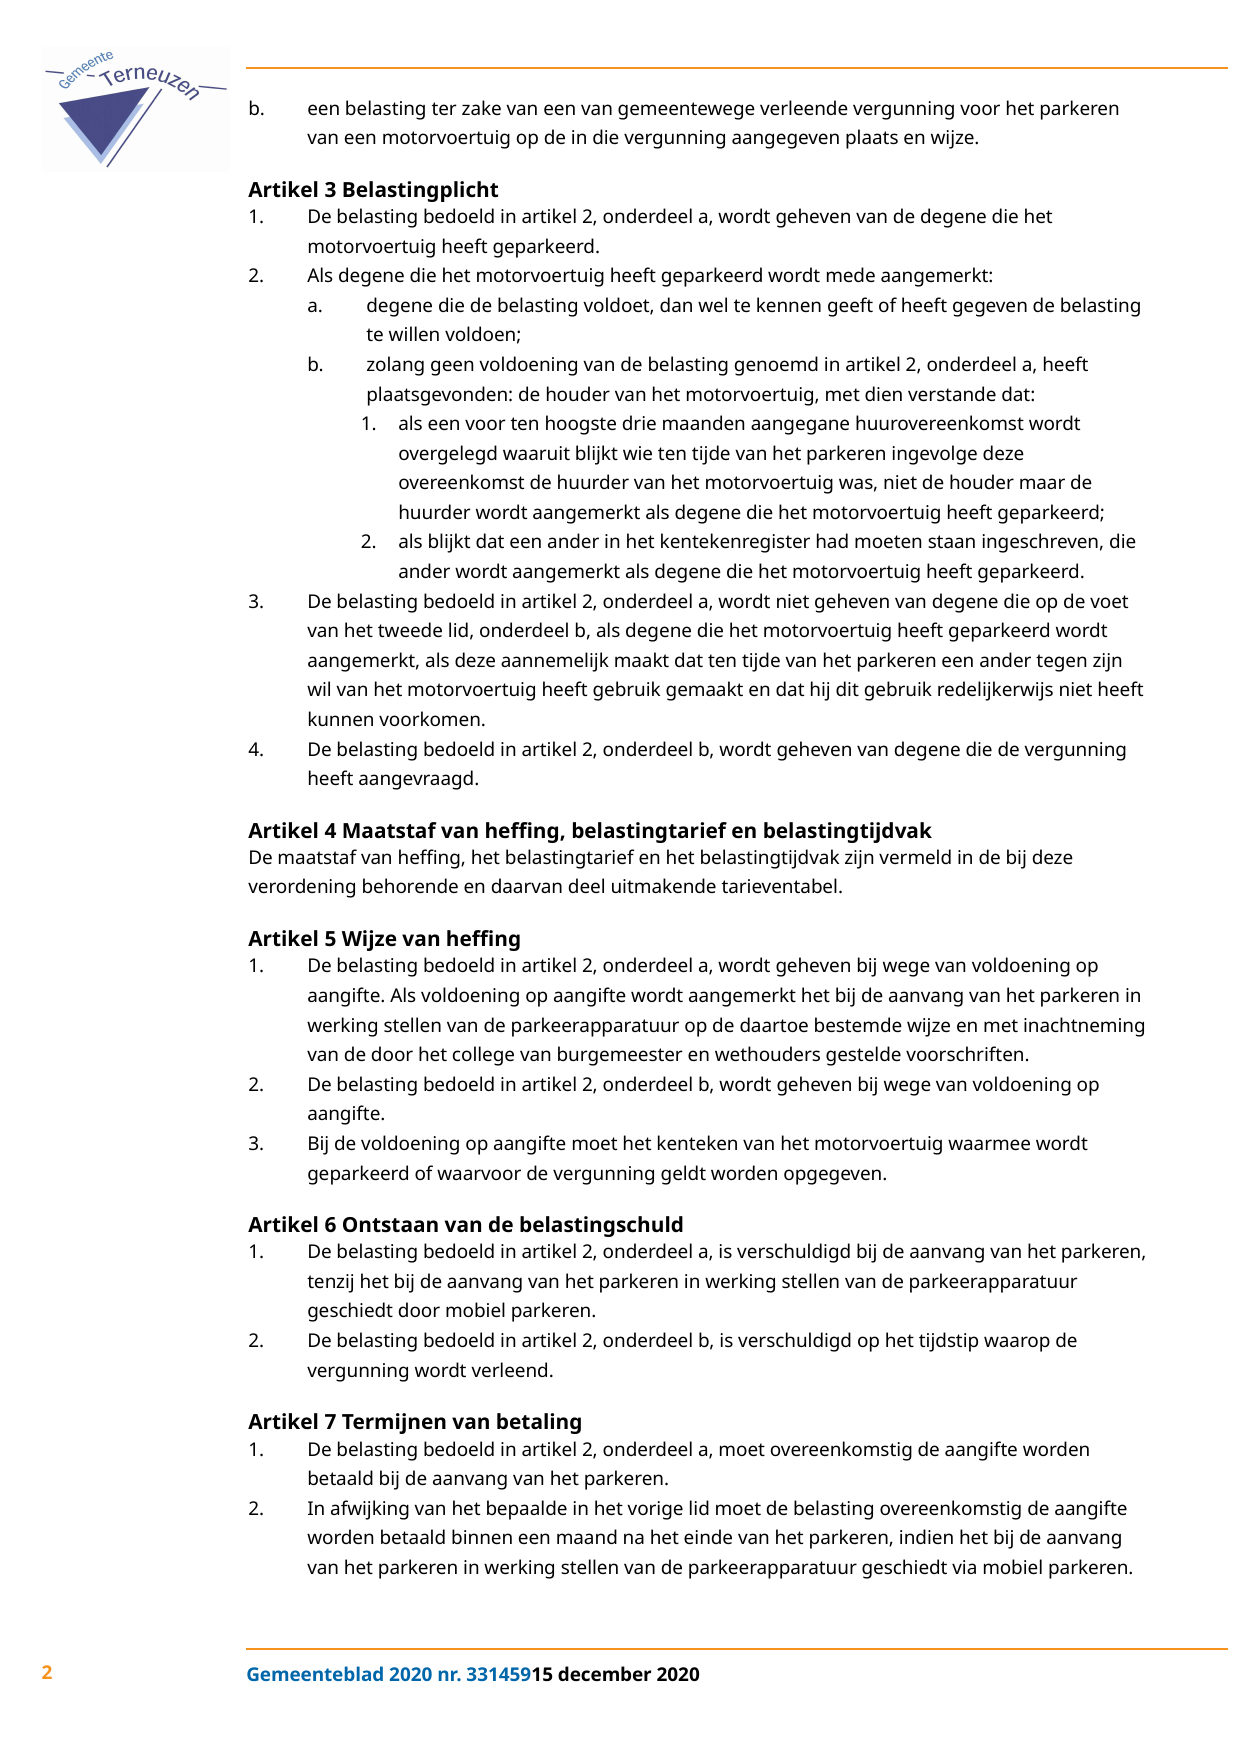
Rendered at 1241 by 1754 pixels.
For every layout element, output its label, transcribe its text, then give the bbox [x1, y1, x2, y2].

list In afwijking van het bepaalde in het vorige lid moet de belasting overeenkomstig de aangifte worden betaald binnen een maand na het einde van het parkeren, indien het bij de aanvang van het parkeren in werking stellen van de parkeerapparatuur geschiedt via mobiel parkeren. [248, 1495, 1152, 1580]
text De maatstaf van heffing, het belastingtarief en het belastingtijdvak zijn vermeld in de bij deze verordening behorende en daarvan deel uitmakende tarieventabel. [248, 844, 1152, 899]
list Bij de voldoening op aangifte moet het kenteken van het motorvoertuig waarmee wordt geparkeerd of waarvoor de vergunning geldt worden opgegeven. [248, 1130, 1152, 1185]
list zolang geen voldoening van de belasting genoemd in artikel 2, onderdeel a, heeft plaatsgevonden: de houder van het motorvoertuig, met dien verstande dat: [307, 351, 1152, 406]
list degene die de belasting voldoet, dan wel te kennen geeft of heeft gegeven de belasting te willen voldoen; [307, 292, 1152, 347]
text Artikel 6 Ontstaan van de belastingschuld [248, 1210, 1152, 1238]
list De belasting bedoeld in artikel 2, onderdeel a, wordt geheven bij wege van voldoening op aangifte. Als voldoening op aangifte wordt aangemerkt het bij de aanvang van het parkeren in werking stellen van de parkeerapparatuur op de daartoe bestemde wijze en met inachtneming van de door het college van burgemeester en wethouders gestelde voorschriften. [248, 953, 1152, 1067]
list De belasting bedoeld in artikel 2, onderdeel a, wordt niet geheven van degene die op de voet van het tweede lid, onderdeel b, als degene die het motorvoertuig heeft geparkeerd wordt aangemerkt, als deze aannemelijk maakt dat ten tijde van het parkeren een ander tegen zijn wil van het motorvoertuig heeft gebruik gemaakt en dat hij dit gebruik redelijkerwijs niet heeft kunnen voorkomen. [248, 588, 1152, 732]
picture [41, 47, 231, 172]
list De belasting bedoeld in artikel 2, onderdeel a, wordt geheven van de degene die het motorvoertuig heeft geparkeerd. [248, 203, 1152, 258]
text Artikel 4 Maatstaf van heffing, belastingtarief en belastingtijdvak [248, 816, 1152, 844]
list De belasting bedoeld in artikel 2, onderdeel b, is verschuldigd op het tijdstip waarop de vergunning wordt verleend. [248, 1327, 1152, 1383]
list als blijkt dat een ander in het kentekenregister had moeten staan ingeschreven, die ander wordt aangemerkt als degene die het motorvoertuig heeft geparkeerd. [361, 529, 1152, 584]
text Artikel 7 Termijnen van betaling [248, 1407, 1152, 1436]
list De belasting bedoeld in artikel 2, onderdeel b, wordt geheven van degene die de vergunning heeft aangevraagd. [248, 736, 1152, 791]
list De belasting bedoeld in artikel 2, onderdeel a, moet overeenkomstig de aangifte worden betaald bij de aanvang van het parkeren. [248, 1436, 1152, 1491]
text Artikel 5 Wijze van heffing [248, 924, 1152, 953]
list als een voor ten hoogste drie maanden aangegane huurovereenkomst wordt overgelegd waaruit blijkt wie ten tijde van het parkeren ingevolge deze overeenkomst de huurder van het motorvoertuig was, niet de houder maar de huurder wordt aangemerkt als degene die het motorvoertuig heeft geparkeerd; [361, 410, 1152, 525]
list Als degene die het motorvoertuig heeft geparkeerd wordt mede aangemerkt: [248, 262, 1152, 288]
list een belasting ter zake van een van gemeentewege verleende vergunning voor het parkeren van een motorvoertuig op de in die vergunning aangegeven plaats en wijze. [248, 95, 1152, 150]
text Artikel 3 Belastingplicht [248, 175, 1152, 203]
list De belasting bedoeld in artikel 2, onderdeel a, is verschuldigd bij de aanvang van het parkeren, tenzij het bij de aanvang van het parkeren in werking stellen van de parkeerapparatuur geschiedt door mobiel parkeren. [248, 1238, 1152, 1323]
list De belasting bedoeld in artikel 2, onderdeel b, wordt geheven bij wege van voldoening op aangifte. [248, 1071, 1152, 1126]
